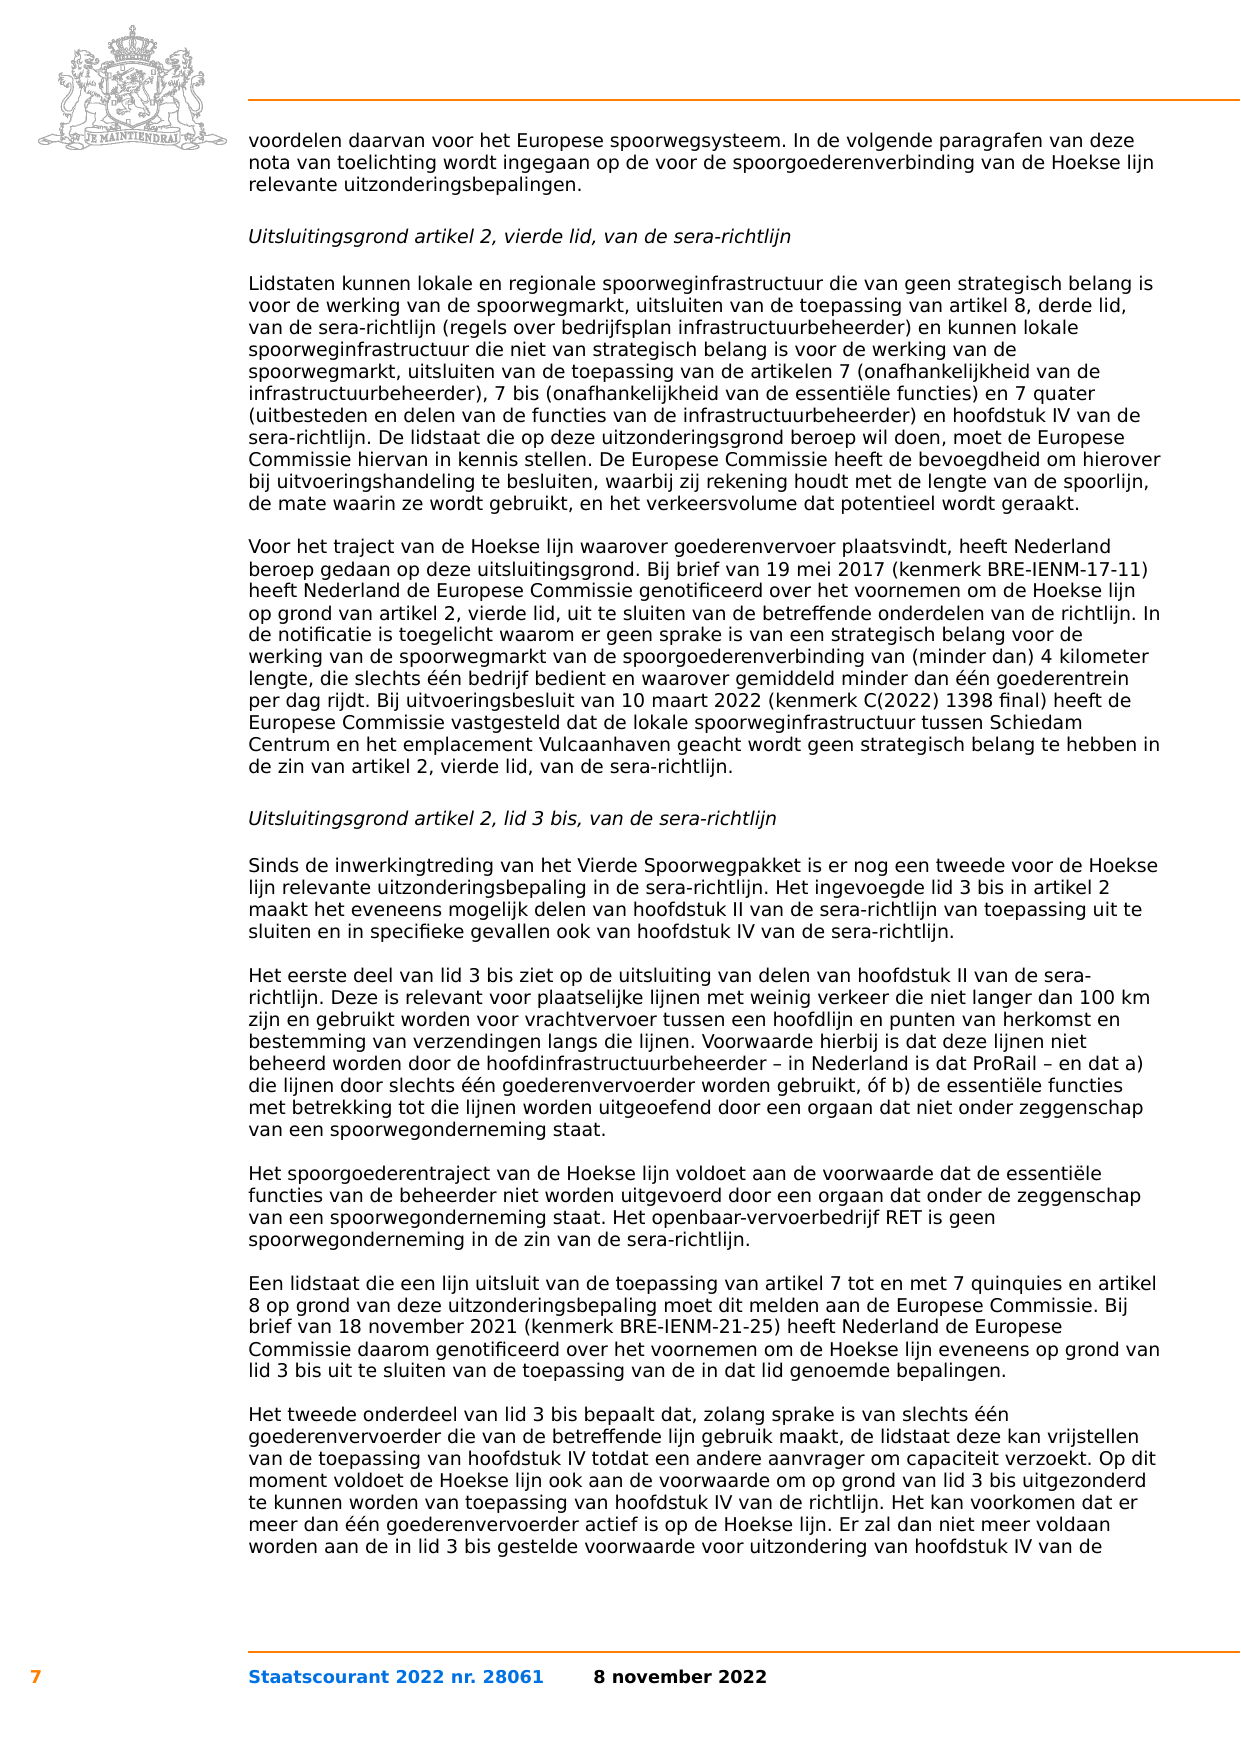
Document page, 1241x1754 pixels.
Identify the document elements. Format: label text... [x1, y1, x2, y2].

text Sinds de inwerkingtreding van het Vierde Spoorwegpakket is er nog een tweede voor de Hoekse lijn relevante uitzonderingsbepaling in de sera-richtlijn. Het ingevoegde lid 3 bis in artikel 2 maakt het eveneens mogelijk delen van hoofdstuk II van de sera-richtlijn van toepassing uit te sluiten en in specifieke gevallen ook van hoofdstuk IV van de sera-richtlijn. [248, 855, 1163, 943]
text voordelen daarvan voor het Europese spoorwegsysteem. In de volgende paragrafen van deze nota van toelichting wordt ingegaan op de voor de spoorgoederenverbinding van de Hoekse lijn relevante uitzonderingsbepalingen. [248, 130, 1163, 196]
text Voor het traject van de Hoekse lijn waarover goederenvervoer plaatsvindt, heeft Nederland beroep gedaan op deze uitsluitingsgrond. Bij brief van 19 mei 2017 (kenmerk BRE-IENM-17-11) heeft Nederland de Europese Commissie genotificeerd over het voornemen om de Hoekse lijn op grond van artikel 2, vierde lid, uit te sluiten van de betreffende onderdelen van de richtlijn. In de notificatie is toegelicht waarom er geen sprake is van een strategisch belang voor de werking van de spoorwegmarkt van de spoorgoederenverbinding van (minder dan) 4 kilometer lengte, die slechts één bedrijf bedient en waarover gemiddeld minder dan één goederentrein per dag rijdt. Bij uitvoeringsbesluit van 10 maart 2022 (kenmerk C(2022) 1398 final) heeft de Europese Commissie vastgesteld dat de lokale spoorweginfrastructuur tussen Schiedam Centrum en het emplacement Vulcaanhaven geacht wordt geen strategisch belang te hebben in de zin van artikel 2, vierde lid, van de sera-richtlijn. [248, 536, 1163, 778]
text Het spoorgoederentraject van de Hoekse lijn voldoet aan de voorwaarde dat de essentiële functies van de beheerder niet worden uitgevoerd door een orgaan dat onder de zeggenschap van een spoorwegonderneming staat. Het openbaar-vervoerbedrijf RET is geen spoorwegonderneming in de zin van de sera-richtlijn. [248, 1163, 1163, 1251]
text Een lidstaat die een lijn uitsluit van de toepassing van artikel 7 tot en met 7 quinquies en artikel 8 op grond van deze uitzonderingsbepaling moet dit melden aan de Europese Commissie. Bij brief van 18 november 2021 (kenmerk BRE-IENM-21-25) heeft Nederland de Europese Commissie daarom genotificeerd over het voornemen om de Hoekse lijn eveneens op grond van lid 3 bis uit te sluiten van de toepassing van de in dat lid genoemde bepalingen. [248, 1272, 1163, 1382]
text Het eerste deel van lid 3 bis ziet op de uitsluiting van delen van hoofdstuk II van de sera-richtlijn. Deze is relevant voor plaatselijke lijnen met weinig verkeer die niet langer dan 100 km zijn en gebruikt worden voor vrachtvervoer tussen een hoofdlijn en punten van herkomst en bestemming van verzendingen langs die lijnen. Voorwaarde hierbij is dat deze lijnen niet beheerd worden door de hoofdinfrastructuurbeheerder – in Nederland is dat ProRail – en dat a) die lijnen door slechts één goederenvervoerder worden gebruikt, óf b) de essentiële functies met betrekking tot die lijnen worden uitgeoefend door een orgaan dat niet onder zeggenschap van een spoorwegonderneming staat. [248, 965, 1163, 1141]
subtitle Uitsluitingsgrond artikel 2, lid 3 bis, van de sera-richtlijn [248, 808, 1163, 830]
text Het tweede onderdeel van lid 3 bis bepaalt dat, zolang sprake is van slechts één goederenvervoerder die van de betreffende lijn gebruik maakt, de lidstaat deze kan vrijstellen van de toepassing van hoofdstuk IV totdat een andere aanvrager om capaciteit verzoekt. Op dit moment voldoet de Hoekse lijn ook aan de voorwaarde om op grond van lid 3 bis uitgezonderd te kunnen worden van toepassing van hoofdstuk IV van de richtlijn. Het kan voorkomen dat er meer dan één goederenvervoerder actief is op de Hoekse lijn. Er zal dan niet meer voldaan worden aan de in lid 3 bis gestelde voorwaarde voor uitzondering van hoofdstuk IV van de [248, 1404, 1163, 1558]
subtitle Uitsluitingsgrond artikel 2, vierde lid, van de sera-richtlijn [248, 226, 1163, 248]
picture [38, 25, 227, 150]
text Lidstaten kunnen lokale en regionale spoorweginfrastructuur die van geen strategisch belang is voor de werking van de spoorwegmarkt, uitsluiten van de toepassing van artikel 8, derde lid, van de sera-richtlijn (regels over bedrijfsplan infrastructuurbeheerder) en kunnen lokale spoorweginfrastructuur die niet van strategisch belang is voor de werking van de spoorwegmarkt, uitsluiten van de toepassing van de artikelen 7 (onafhankelijkheid van de infrastructuurbeheerder), 7 bis (onafhankelijkheid van de essentiële functies) en 7 quater (uitbesteden en delen van de functies van de infrastructuurbeheerder) en hoofdstuk IV van de sera-richtlijn. De lidstaat die op deze uitzonderingsgrond beroep wil doen, moet de Europese Commissie hiervan in kennis stellen. De Europese Commissie heeft de bevoegdheid om hierover bij uitvoeringshandeling te besluiten, waarbij zij rekening houdt met de lengte van de spoorlijn, de mate waarin ze wordt gebruikt, en het verkeersvolume dat potentieel wordt geraakt. [248, 273, 1163, 514]
